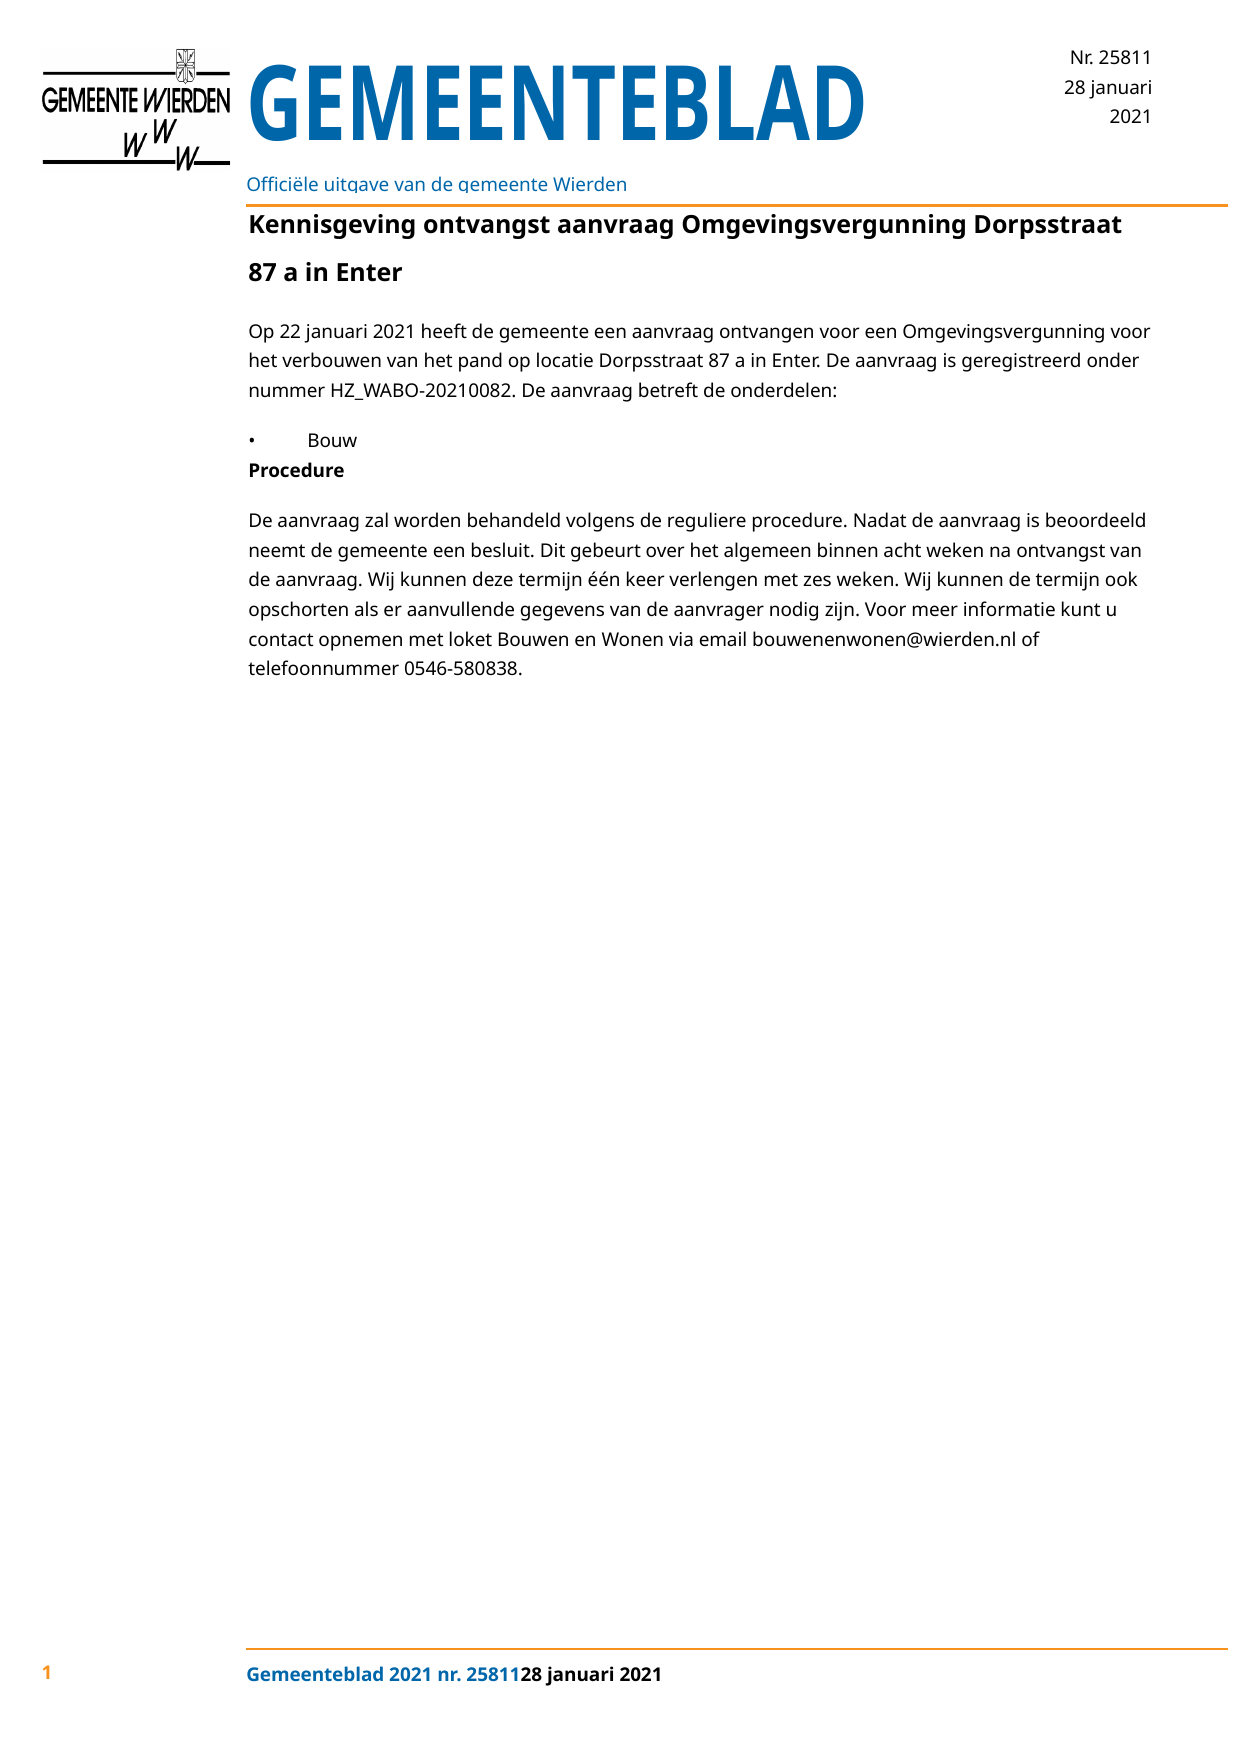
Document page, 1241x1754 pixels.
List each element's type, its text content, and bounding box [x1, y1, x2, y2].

picture [41, 47, 231, 172]
text Procedure [248, 457, 1152, 483]
text Op 22 januari 2021 heeft de gemeente een aanvraag ontvangen voor een Omgevingsvergunning voor het verbouwen van het pand op locatie Dorpsstraat 87 a in Enter. De aanvraag is geregistreerd onder nummer HZ_WABO-20210082. De aanvraag betreft de onderdelen: [248, 318, 1152, 403]
list Bouw [248, 427, 1152, 453]
text Kennisgeving ontvangst aanvraag Omgevingsvergunning Dorpsstraat 87 a in Enter [248, 207, 1152, 288]
text De aanvraag zal worden behandeld volgens de reguliere procedure. Nadat de aanvraag is beoordeeld neemt de gemeente een besluit. Dit gebeurt over het algemeen binnen acht weken na ontvangst van de aanvraag. Wij kunnen deze termijn één keer verlengen met zes weken. Wij kunnen de termijn ook opschorten als er aanvullende gegevens van de aanvrager nodig zijn. Voor meer informatie kunt u contact opnemen met loket Bouwen en Wonen via email bouwenenwonen@wierden.nl of telefoonnummer 0546-580838. [248, 507, 1152, 681]
